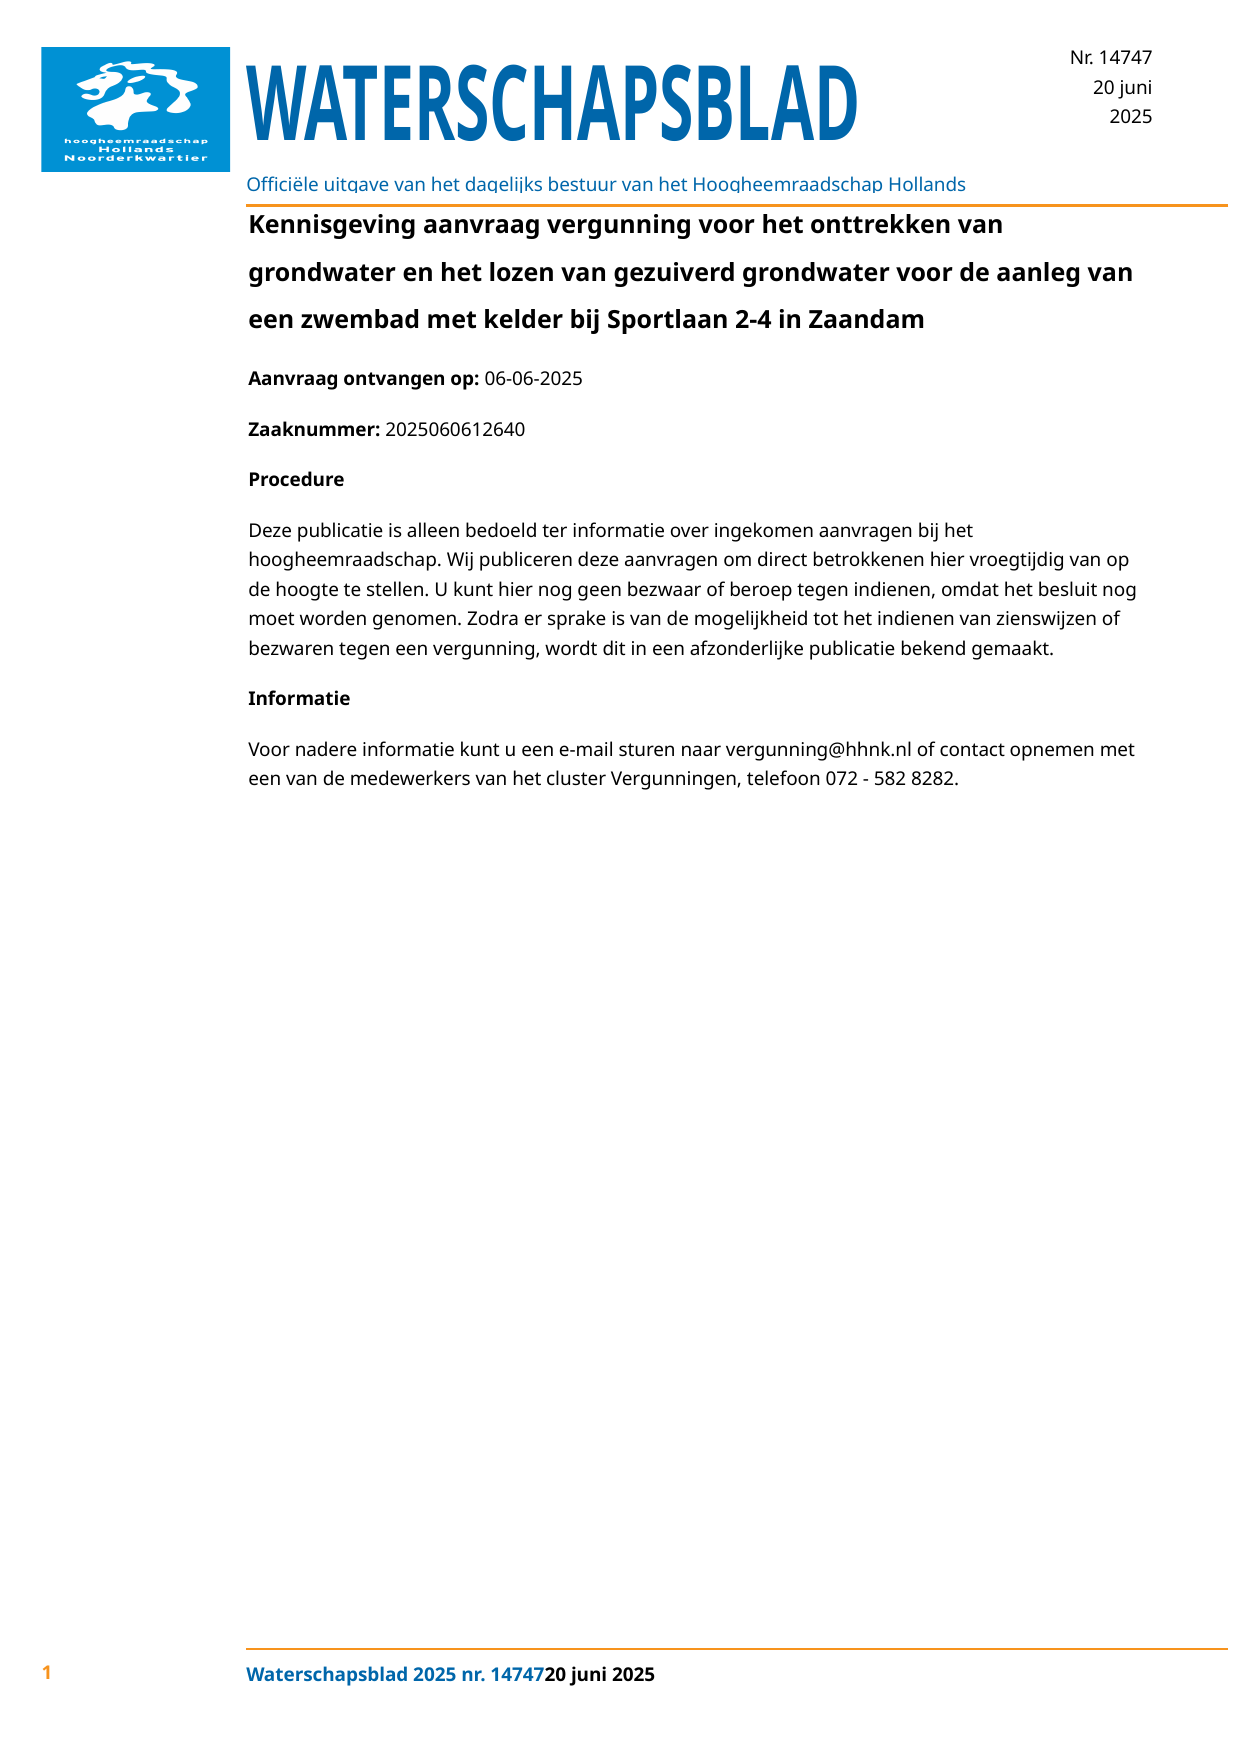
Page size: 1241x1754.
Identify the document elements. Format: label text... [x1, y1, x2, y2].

picture [78, 64, 122, 99]
text Voor nadere informatie kunt u een e-mail sturen naar vergunning@hhnk.nl of contact opnemen met een van de medewerkers van het cluster Vergunningen, telefoon 072 - 582 8282. [248, 736, 1152, 791]
picture [118, 62, 197, 112]
picture [129, 76, 144, 82]
text Kennisgeving aanvraag vergunning voor het onttrekken van grondwater en het lozen van gezuiverd grondwater voor de aanleg van een zwembad met kelder bij Sportlaan 2-4 in Zaandam [248, 207, 1152, 336]
picture [88, 87, 157, 130]
text Procedure [248, 466, 1152, 492]
text Zaaknummer: 2025060612640 [248, 416, 1152, 442]
text Informatie [248, 686, 1152, 711]
text Aanvraag ontvangen op: 06-06-2025 [248, 366, 1152, 391]
text Deze publicatie is alleen bedoeld ter informatie over ingekomen aanvragen bij het hoogheemraadschap. Wij publiceren deze aanvragen om direct betrokkenen hier vroegtijdig van op de hoogte te stellen. U kunt hier nog geen bezwaar of beroep tegen indienen, omdat het besluit nog moet worden genomen. Zodra er sprake is van de mogelijkheid tot het indienen van zienswijzen of bezwaren tegen een vergunning, wordt dit in een afzonderlijke publicatie bekend gemaakt. [248, 517, 1152, 661]
